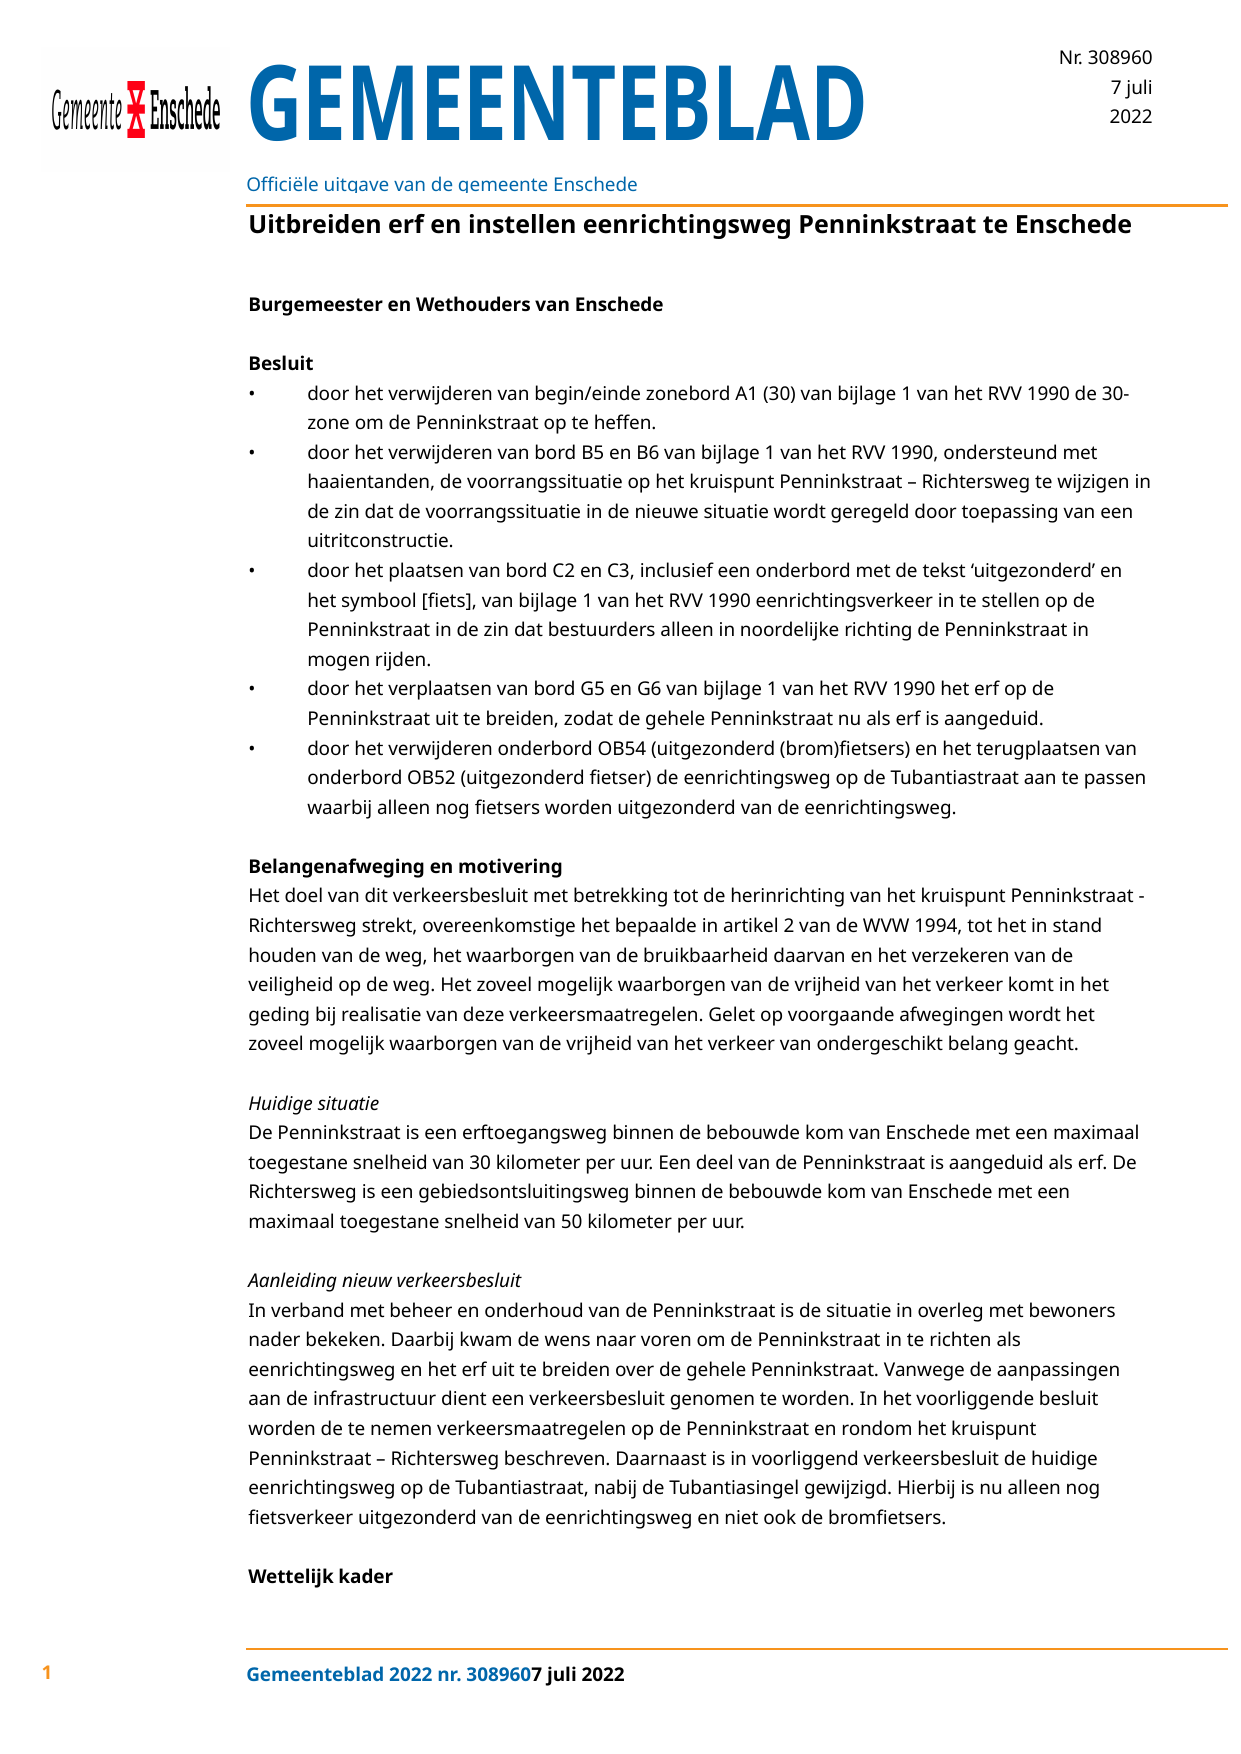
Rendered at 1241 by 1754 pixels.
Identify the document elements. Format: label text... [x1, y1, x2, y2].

text Huidige situatie [248, 1090, 1152, 1116]
text Besluit [248, 350, 1152, 376]
text In verband met beheer en onderhoud van de Penninkstraat is de situatie in overleg met bewoners nader bekeken. Daarbij kwam de wens naar voren om de Penninkstraat in te richten als eenrichtingsweg en het erf uit te breiden over de gehele Penninkstraat. Vanwege de aanpassingen aan de infrastructuur dient een verkeersbesluit genomen te worden. In het voorliggende besluit worden de te nemen verkeersmaatregelen op de Penninkstraat en rondom het kruispunt Penninkstraat – Richtersweg beschreven. Daarnaast is in voorliggend verkeersbesluit de huidige eenrichtingsweg op de Tubantiastraat, nabij de Tubantiasingel gewijzigd. Hierbij is nu alleen nog fietsverkeer uitgezonderd van de eenrichtingsweg en niet ook de bromfietsers. [248, 1297, 1152, 1530]
text Wettelijk kader [248, 1563, 1152, 1589]
text Aanleiding nieuw verkeersbesluit [248, 1267, 1152, 1293]
text Burgemeester en Wethouders van Enschede [248, 291, 1152, 317]
list door het verwijderen van bord B5 en B6 van bijlage 1 van het RVV 1990, ondersteund met haaientanden, de voorrangssituatie op het kruispunt Penninkstraat – Richtersweg te wijzigen in de zin dat de voorrangssituatie in de nieuwe situatie wordt geregeld door toepassing van een uitritconstructie. [248, 439, 1152, 553]
text Belangenafweging en motivering [248, 853, 1152, 879]
list door het plaatsen van bord C2 en C3, inclusief een onderbord met de tekst ‘uitgezonderd’ en het symbool [fiets], van bijlage 1 van het RVV 1990 eenrichtingsverkeer in te stellen op de Penninkstraat in de zin dat bestuurders alleen in noordelijke richting de Penninkstraat in mogen rijden. [248, 557, 1152, 672]
text De Penninkstraat is een erftoegangsweg binnen de bebouwde kom van Enschede met een maximaal toegestane snelheid van 30 kilometer per uur. Een deel van de Penninkstraat is aangeduid als erf. De Richtersweg is een gebiedsontsluitingsweg binnen de bebouwde kom van Enschede met een maximaal toegestane snelheid van 50 kilometer per uur. [248, 1119, 1152, 1234]
list door het verplaatsen van bord G5 en G6 van bijlage 1 van het RVV 1990 het erf op de Penninkstraat uit te breiden, zodat de gehele Penninkstraat nu als erf is aangeduid. [248, 676, 1152, 731]
list door het verwijderen van begin/einde zonebord A1 (30) van bijlage 1 van het RVV 1990 de 30-zone om de Penninkstraat op te heffen. [248, 380, 1152, 435]
picture [41, 47, 231, 172]
list door het verwijderen onderbord OB54 (uitgezonderd (brom)fietsers) en het terugplaatsen van onderbord OB52 (uitgezonderd fietser) de eenrichtingsweg op de Tubantiastraat aan te passen waarbij alleen nog fietsers worden uitgezonderd van de eenrichtingsweg. [248, 735, 1152, 820]
text Uitbreiden erf en instellen eenrichtingsweg Penninkstraat te Enschede [248, 207, 1152, 241]
text Het doel van dit verkeersbesluit met betrekking tot de herinrichting van het kruispunt Penninkstraat - Richtersweg strekt, overeenkomstige het bepaalde in artikel 2 van de WVW 1994, tot het in stand houden van de weg, het waarborgen van de bruikbaarheid daarvan en het verzekeren van de veiligheid op de weg. Het zoveel mogelijk waarborgen van de vrijheid van het verkeer komt in het geding bij realisatie van deze verkeersmaatregelen. Gelet op voorgaande afwegingen wordt het zoveel mogelijk waarborgen van de vrijheid van het verkeer van ondergeschikt belang geacht. [248, 883, 1152, 1056]
